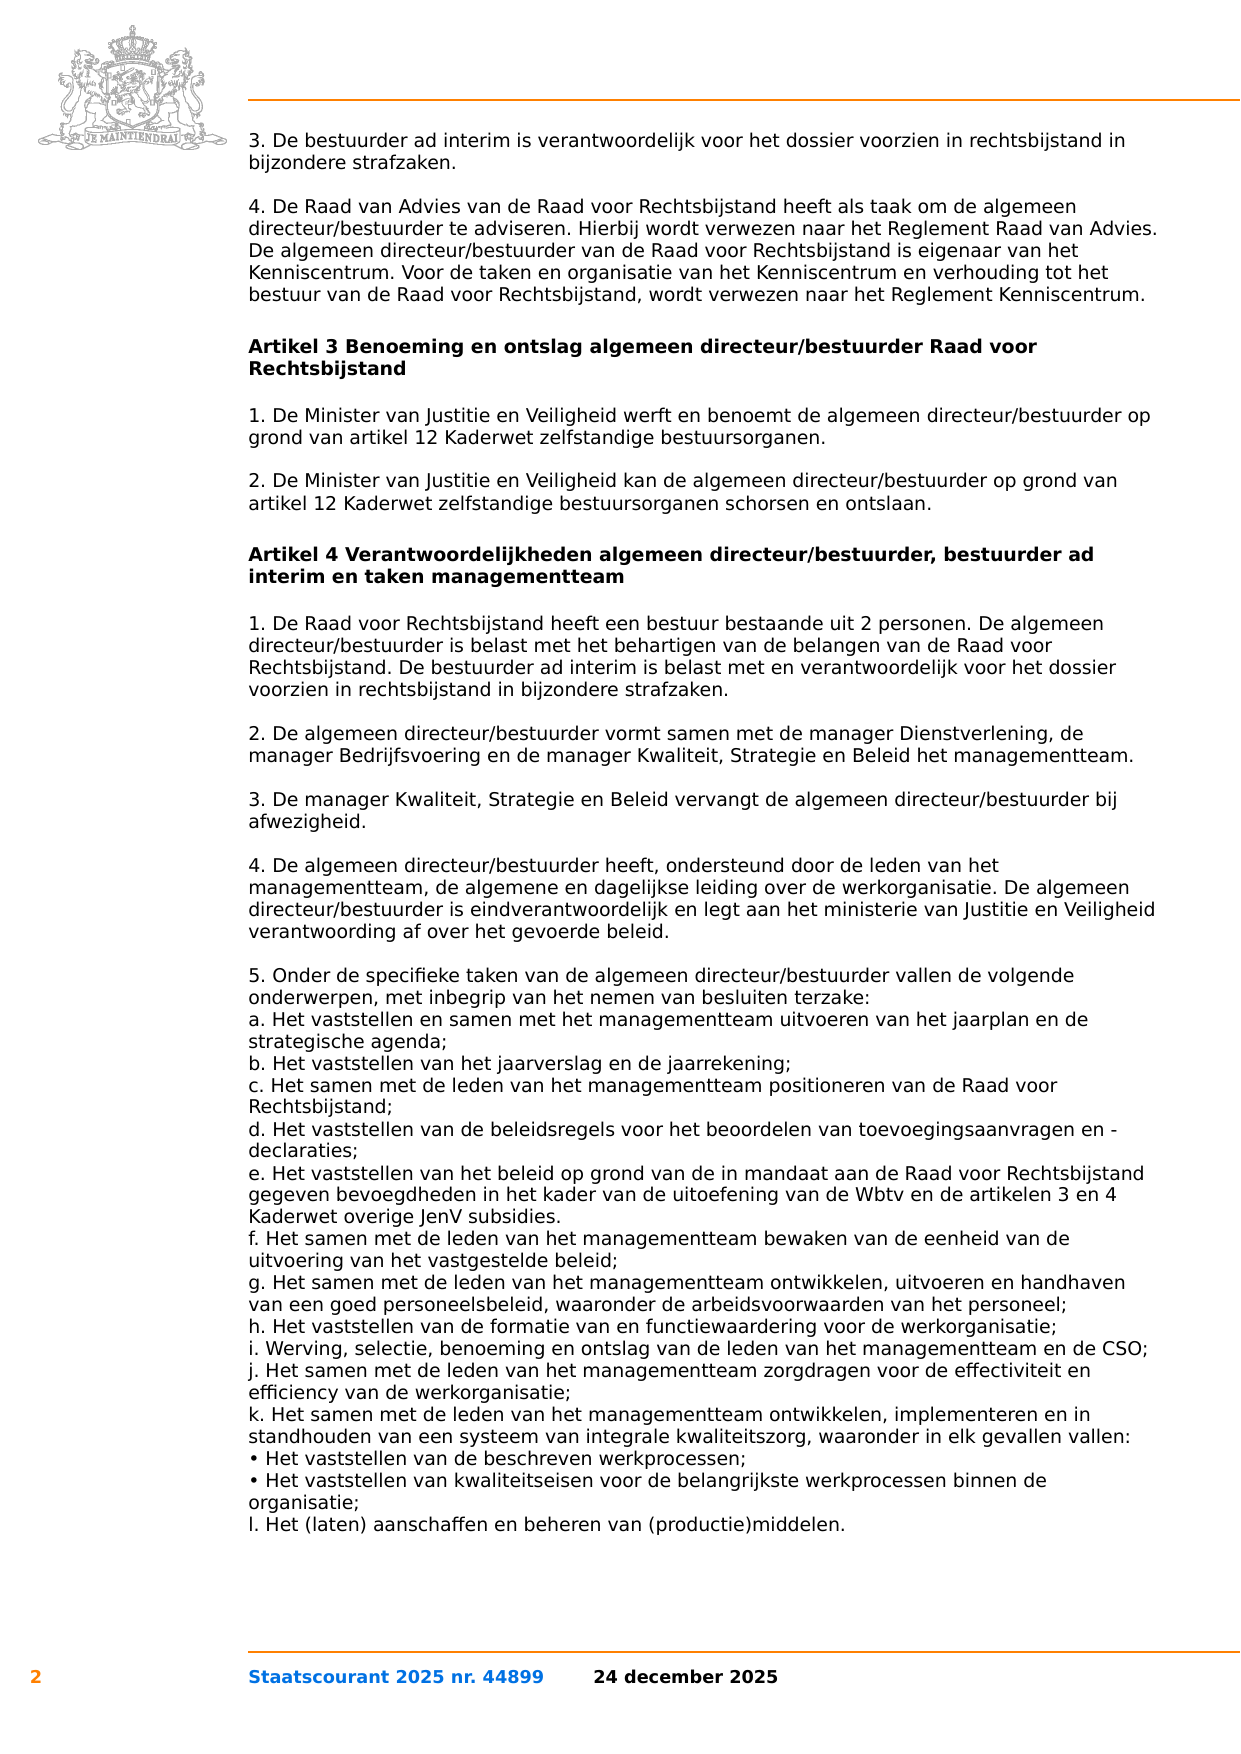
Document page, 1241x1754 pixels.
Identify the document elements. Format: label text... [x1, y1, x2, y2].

text • Het vaststellen van de beschreven werkprocessen; [248, 1448, 1163, 1470]
text 2. De Minister van Justitie en Veiligheid kan de algemeen directeur/bestuurder op grond van artikel 12 Kaderwet zelfstandige bestuursorganen schorsen en ontslaan. [248, 470, 1163, 514]
text e. Het vaststellen van het beleid op grond van de in mandaat aan de Raad voor Rechtsbijstand gegeven bevoegdheden in het kader van de uitoefening van de Wbtv en de artikelen 3 en 4 Kaderwet overige JenV subsidies. [248, 1162, 1163, 1228]
text 4. De algemeen directeur/bestuurder heeft, ondersteund door de leden van het managementteam, de algemene en dagelijkse leiding over de werkorganisatie. De algemeen directeur/bestuurder is eindverantwoordelijk en legt aan het ministerie van Justitie en Veiligheid verantwoording af over het gevoerde beleid. [248, 855, 1163, 943]
text 4. De Raad van Advies van de Raad voor Rechtsbijstand heeft als taak om de algemeen directeur/bestuurder te adviseren. Hierbij wordt verwezen naar het Reglement Raad van Advies. [248, 196, 1163, 240]
text i. Werving, selectie, benoeming en ontslag van de leden van het managementteam en de CSO; [248, 1338, 1163, 1360]
text 5. Onder de specifieke taken van de algemeen directeur/bestuurder vallen de volgende onderwerpen, met inbegrip van het nemen van besluiten terzake: [248, 964, 1163, 1008]
text 2. De algemeen directeur/bestuurder vormt samen met de manager Dienstverlening, de manager Bedrijfsvoering en de manager Kwaliteit, Strategie en Beleid het managementteam. [248, 723, 1163, 767]
text d. Het vaststellen van de beleidsregels voor het beoordelen van toevoegingsaanvragen en -declaraties; [248, 1118, 1163, 1162]
text a. Het vaststellen en samen met het managementteam uitvoeren van het jaarplan en de strategische agenda; [248, 1008, 1163, 1052]
text f. Het samen met de leden van het managementteam bewaken van de eenheid van de uitvoering van het vastgestelde beleid; [248, 1228, 1163, 1272]
picture [38, 25, 227, 150]
text 3. De bestuurder ad interim is verantwoordelijk voor het dossier voorzien in rechtsbijstand in bijzondere strafzaken. [248, 130, 1163, 174]
subtitle Artikel 3 Benoeming en ontslag algemeen directeur/bestuurder Raad voor Rechtsbijstand [248, 336, 1163, 379]
text 3. De manager Kwaliteit, Strategie en Beleid vervangt de algemeen directeur/bestuurder bij afwezigheid. [248, 789, 1163, 833]
text k. Het samen met de leden van het managementteam ontwikkelen, implementeren en in standhouden van een systeem van integrale kwaliteitszorg, waaronder in elk gevallen vallen: [248, 1404, 1163, 1448]
text h. Het vaststellen van de formatie van en functiewaardering voor de werkorganisatie; [248, 1316, 1163, 1338]
text g. Het samen met de leden van het managementteam ontwikkelen, uitvoeren en handhaven van een goed personeelsbeleid, waaronder de arbeidsvoorwaarden van het personeel; [248, 1272, 1163, 1316]
text b. Het vaststellen van het jaarverslag en de jaarrekening; [248, 1052, 1163, 1074]
text De algemeen directeur/bestuurder van de Raad voor Rechtsbijstand is eigenaar van het Kenniscentrum. Voor de taken en organisatie van het Kenniscentrum en verhouding tot het bestuur van de Raad voor Rechtsbijstand, wordt verwezen naar het Reglement Kenniscentrum. [248, 240, 1163, 306]
text • Het vaststellen van kwaliteitseisen voor de belangrijkste werkprocessen binnen de organisatie; [248, 1470, 1163, 1514]
text 1. De Minister van Justitie en Veiligheid werft en benoemt de algemeen directeur/bestuurder op grond van artikel 12 Kaderwet zelfstandige bestuursorganen. [248, 404, 1163, 448]
text j. Het samen met de leden van het managementteam zorgdragen voor de effectiviteit en efficiency van de werkorganisatie; [248, 1360, 1163, 1404]
text l. Het (laten) aanschaffen en beheren van (productie)middelen. [248, 1514, 1163, 1536]
text c. Het samen met de leden van het managementteam positioneren van de Raad voor Rechtsbijstand; [248, 1074, 1163, 1118]
subtitle Artikel 4 Verantwoordelijkheden algemeen directeur/bestuurder, bestuurder ad interim en taken managementteam [248, 544, 1163, 588]
text 1. De Raad voor Rechtsbijstand heeft een bestuur bestaande uit 2 personen. De algemeen directeur/bestuurder is belast met het behartigen van de belangen van de Raad voor Rechtsbijstand. De bestuurder ad interim is belast met en verantwoordelijk voor het dossier voorzien in rechtsbijstand in bijzondere strafzaken. [248, 613, 1163, 701]
